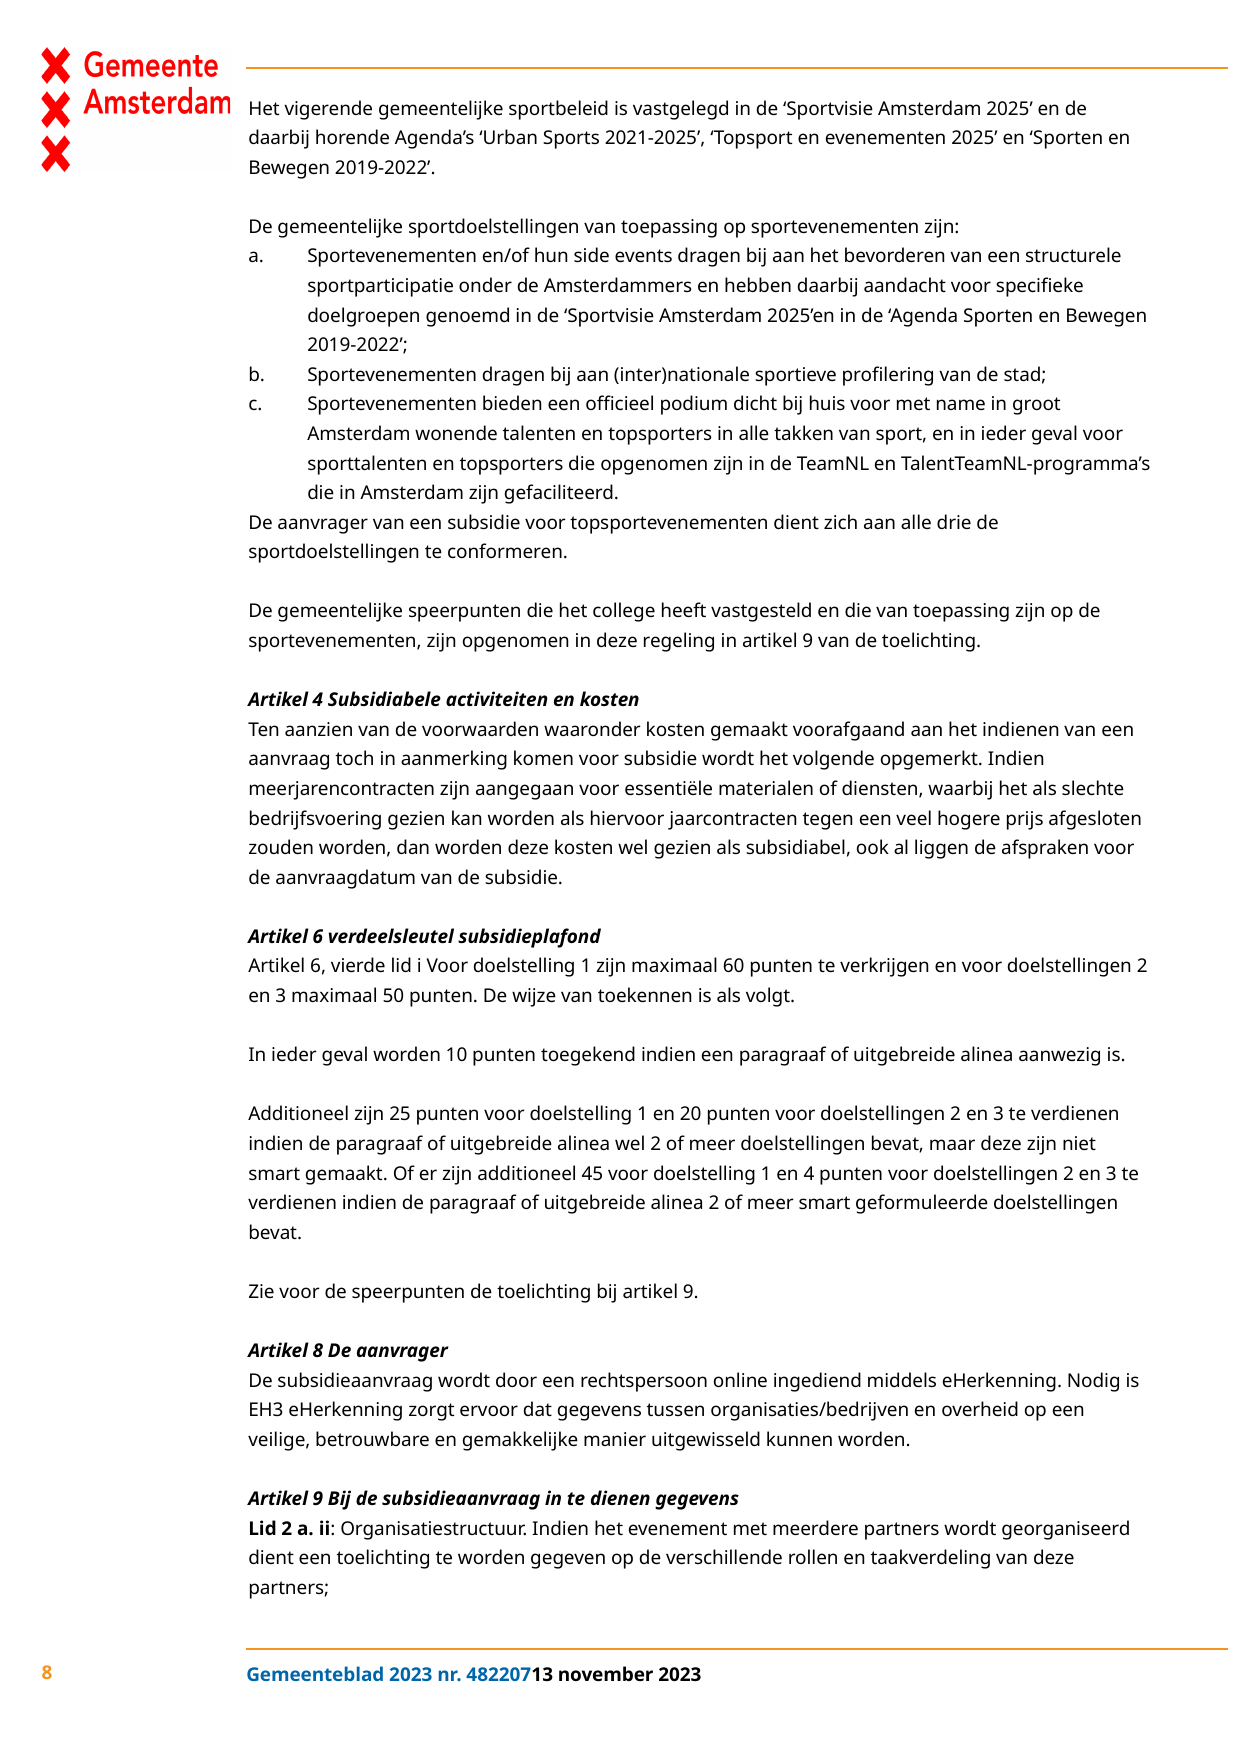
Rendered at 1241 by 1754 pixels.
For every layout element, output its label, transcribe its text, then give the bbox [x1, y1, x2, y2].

text De subsidieaanvraag wordt door een rechtspersoon online ingediend middels eHerkenning. Nodig is EH3 eHerkenning zorgt ervoor dat gegevens tussen organisaties/bedrijven en overheid op een veilige, betrouwbare en gemakkelijke manier uitgewisseld kunnen worden. [248, 1367, 1152, 1452]
text Artikel 6, vierde lid i Voor doelstelling 1 zijn maximaal 60 punten te verkrijgen en voor doelstellingen 2 en 3 maximaal 50 punten. De wijze van toekennen is als volgt. [248, 953, 1152, 1008]
picture [41, 47, 231, 172]
text Lid 2 a. ii: Organisatiestructuur. Indien het evenement met meerdere partners wordt georganiseerd dient een toelichting te worden gegeven op de verschillende rollen en taakverdeling van deze partners; [248, 1515, 1152, 1600]
list Sportevenementen bieden een officieel podium dicht bij huis voor met name in groot Amsterdam wonende talenten en topsporters in alle takken van sport, en in ieder geval voor sporttalenten en topsporters die opgenomen zijn in de TeamNL en TalentTeamNL-programma’s die in Amsterdam zijn gefaciliteerd. [248, 391, 1152, 505]
text Artikel 8 De aanvrager [248, 1337, 1152, 1363]
text Artikel 9 Bij de subsidieaanvraag in te dienen gegevens [248, 1485, 1152, 1511]
text De gemeentelijke speerpunten die het college heeft vastgesteld en die van toepassing zijn op de sportevenementen, zijn opgenomen in deze regeling in artikel 9 van de toelichting. [248, 598, 1152, 653]
text Artikel 4 Subsidiabele activiteiten en kosten [248, 686, 1152, 712]
list Sportevenementen dragen bij aan (inter)nationale sportieve profilering van de stad; [248, 361, 1152, 387]
text Zie voor de speerpunten de toelichting bij artikel 9. [248, 1278, 1152, 1304]
text De gemeentelijke sportdoelstellingen van toepassing op sportevenementen zijn: [248, 213, 1152, 239]
text De aanvrager van een subsidie voor topsportevenementen dient zich aan alle drie de sportdoelstellingen te conformeren. [248, 509, 1152, 564]
text Additioneel zijn 25 punten voor doelstelling 1 en 20 punten voor doelstellingen 2 en 3 te verdienen indien de paragraaf of uitgebreide alinea wel 2 of meer doelstellingen bevat, maar deze zijn niet smart gemaakt. Of er zijn additioneel 45 voor doelstelling 1 en 4 punten voor doelstellingen 2 en 3 te verdienen indien de paragraaf of uitgebreide alinea 2 of meer smart geformuleerde doelstellingen bevat. [248, 1101, 1152, 1245]
text In ieder geval worden 10 punten toegekend indien een paragraaf of uitgebreide alinea aanwezig is. [248, 1041, 1152, 1067]
list Sportevenementen en/of hun side events dragen bij aan het bevorderen van een structurele sportparticipatie onder de Amsterdammers en hebben daarbij aandacht voor specifieke doelgroepen genoemd in de ‘Sportvisie Amsterdam 2025’en in de ‘Agenda Sporten en Bewegen 2019-2022’; [248, 243, 1152, 357]
text Het vigerende gemeentelijke sportbeleid is vastgelegd in de ‘Sportvisie Amsterdam 2025’ en de daarbij horende Agenda’s ‘Urban Sports 2021-2025’, ‘Topsport en evenementen 2025’ en ‘Sporten en Bewegen 2019-2022’. [248, 95, 1152, 180]
text Ten aanzien van de voorwaarden waaronder kosten gemaakt voorafgaand aan het indienen van een aanvraag toch in aanmerking komen voor subsidie wordt het volgende opgemerkt. Indien meerjarencontracten zijn aangegaan voor essentiële materialen of diensten, waarbij het als slechte bedrijfsvoering gezien kan worden als hiervoor jaarcontracten tegen een veel hogere prijs afgesloten zouden worden, dan worden deze kosten wel gezien als subsidiabel, ook al liggen de afspraken voor de aanvraagdatum van de subsidie. [248, 716, 1152, 890]
text Artikel 6 verdeelsleutel subsidieplafond [248, 923, 1152, 949]
